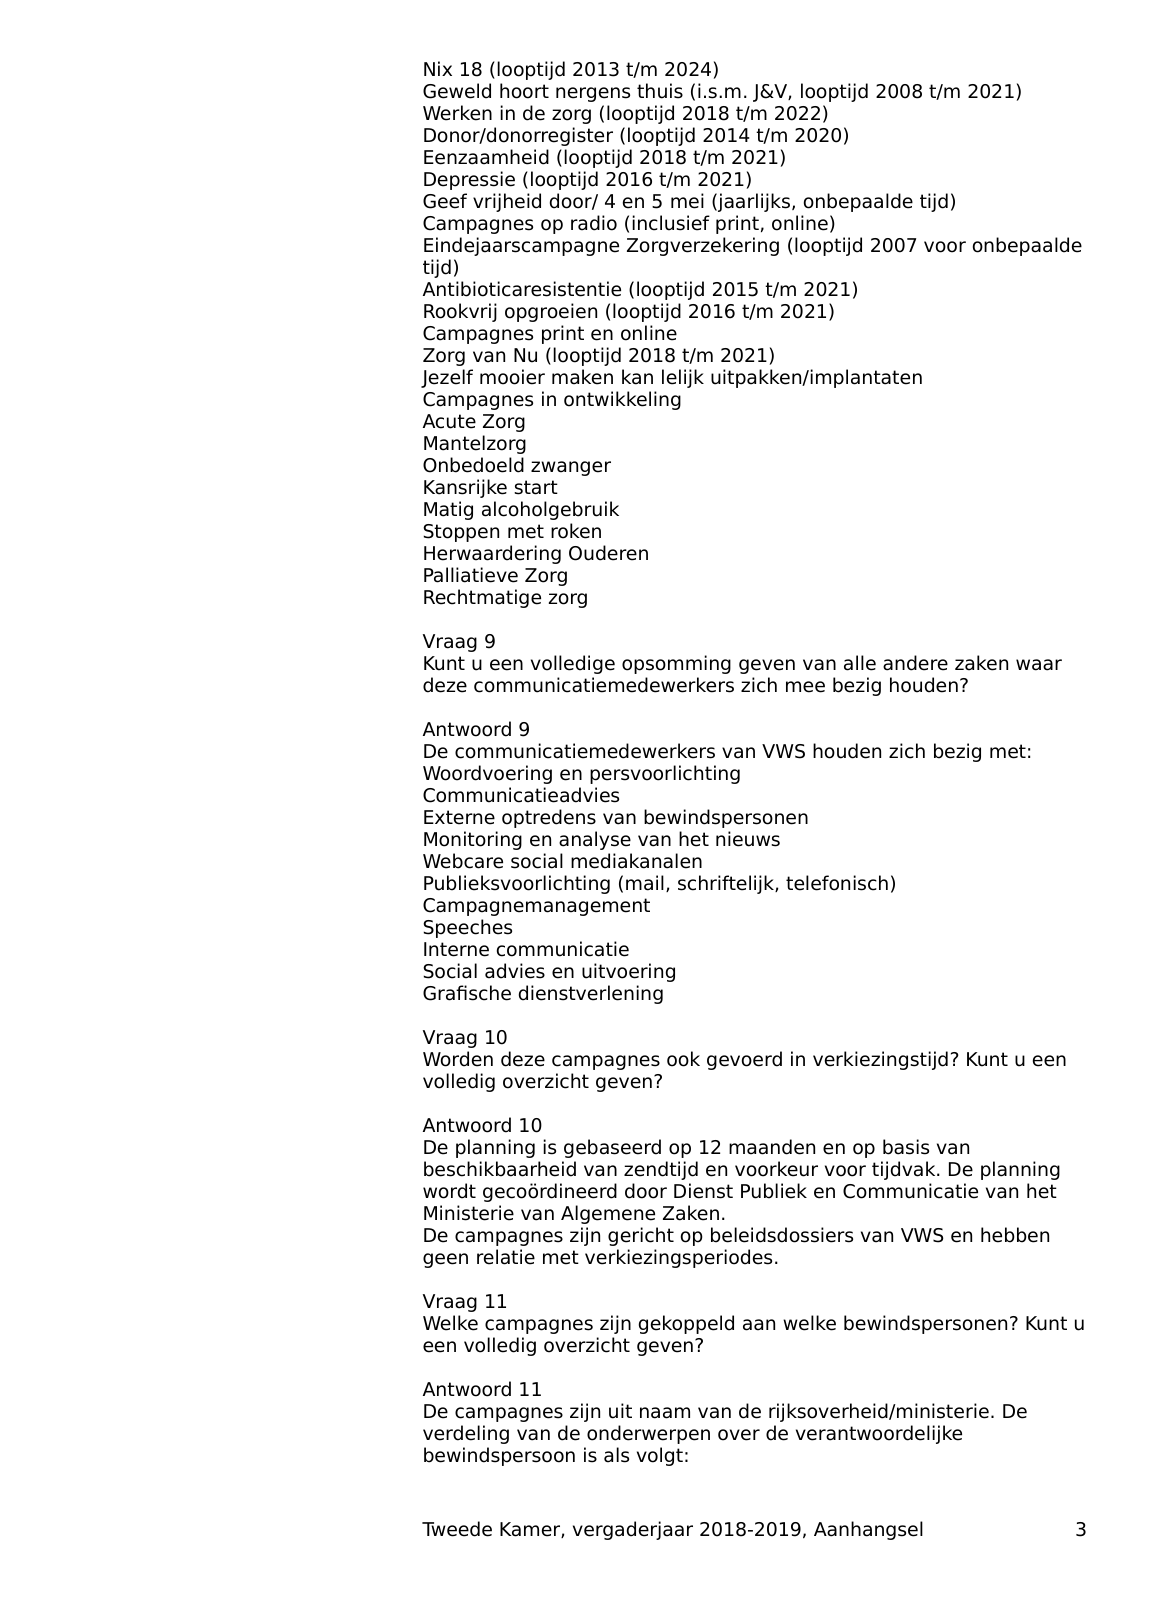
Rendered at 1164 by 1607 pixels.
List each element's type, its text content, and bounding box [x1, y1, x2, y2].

text Vraag 9 [422, 631, 1087, 653]
text Campagnes op radio (inclusief print, online) [422, 213, 1087, 235]
text Campagnes in ontwikkeling [422, 389, 1087, 411]
text Monitoring en analyse van het nieuws [422, 829, 1087, 851]
text Eindejaarscampagne Zorgverzekering (looptijd 2007 voor onbepaalde tijd) [422, 235, 1087, 279]
text Mantelzorg [422, 433, 1087, 455]
text Vraag 10 [422, 1027, 1087, 1049]
text Antwoord 10 [422, 1115, 1087, 1137]
text De campagnes zijn gericht op beleidsdossiers van VWS en hebben geen relatie met verkiezingsperiodes. [422, 1225, 1087, 1269]
text Eenzaamheid (looptijd 2018 t/m 2021) [422, 147, 1087, 169]
text Campagnemanagement [422, 895, 1087, 917]
text Antwoord 11 [422, 1379, 1087, 1401]
text Vraag 11 [422, 1291, 1087, 1313]
text Publieksvoorlichting (mail, schriftelijk, telefonisch) [422, 873, 1087, 895]
text De planning is gebaseerd op 12 maanden en op basis van beschikbaarheid van zendtijd en voorkeur voor tijdvak. De planning wordt gecoördineerd door Dienst Publiek en Communicatie van het Ministerie van Algemene Zaken. [422, 1137, 1087, 1225]
text Speeches [422, 917, 1087, 939]
text Werken in de zorg (looptijd 2018 t/m 2022) [422, 103, 1087, 125]
text Kansrijke start [422, 477, 1087, 499]
text Stoppen met roken [422, 521, 1087, 543]
text Rookvrij opgroeien (looptijd 2016 t/m 2021) [422, 301, 1087, 323]
text Herwaardering Ouderen [422, 543, 1087, 564]
text De campagnes zijn uit naam van de rijksoverheid/ministerie. De verdeling van de onderwerpen over de verantwoordelijke bewindspersoon is als volgt: [422, 1401, 1087, 1467]
text Externe optredens van bewindspersonen [422, 807, 1087, 829]
text Campagnes print en online [422, 323, 1087, 345]
text Social advies en uitvoering [422, 961, 1087, 983]
text Communicatieadvies [422, 785, 1087, 807]
text Interne communicatie [422, 939, 1087, 961]
text Donor/donorregister (looptijd 2014 t/m 2020) [422, 125, 1087, 147]
text Kunt u een volledige opsomming geven van alle andere zaken waar deze communicatiemedewerkers zich mee bezig houden? [422, 653, 1087, 697]
text Nix 18 (looptijd 2013 t/m 2024) [422, 59, 1087, 81]
text Webcare social mediakanalen [422, 851, 1087, 873]
text Geweld hoort nergens thuis (i.s.m. J&V, looptijd 2008 t/m 2021) [422, 81, 1087, 103]
text Onbedoeld zwanger [422, 455, 1087, 477]
text Worden deze campagnes ook gevoerd in verkiezingstijd? Kunt u een volledig overzicht geven? [422, 1049, 1087, 1093]
text Depressie (looptijd 2016 t/m 2021) [422, 169, 1087, 191]
text Zorg van Nu (looptijd 2018 t/m 2021) [422, 345, 1087, 367]
text Palliatieve Zorg [422, 564, 1087, 587]
text Jezelf mooier maken kan lelijk uitpakken/implantaten [422, 367, 1087, 389]
text Rechtmatige zorg [422, 587, 1087, 608]
text Antibioticaresistentie (looptijd 2015 t/m 2021) [422, 279, 1087, 301]
text De communicatiemedewerkers van VWS houden zich bezig met: [422, 741, 1087, 763]
text Grafische dienstverlening [422, 983, 1087, 1004]
text Welke campagnes zijn gekoppeld aan welke bewindspersonen? Kunt u een volledig overzicht geven? [422, 1313, 1087, 1357]
text Geef vrijheid door/ 4 en 5 mei (jaarlijks, onbepaalde tijd) [422, 191, 1087, 213]
text Matig alcoholgebruik [422, 499, 1087, 521]
text Woordvoering en persvoorlichting [422, 763, 1087, 785]
text Acute Zorg [422, 411, 1087, 433]
text Antwoord 9 [422, 719, 1087, 741]
